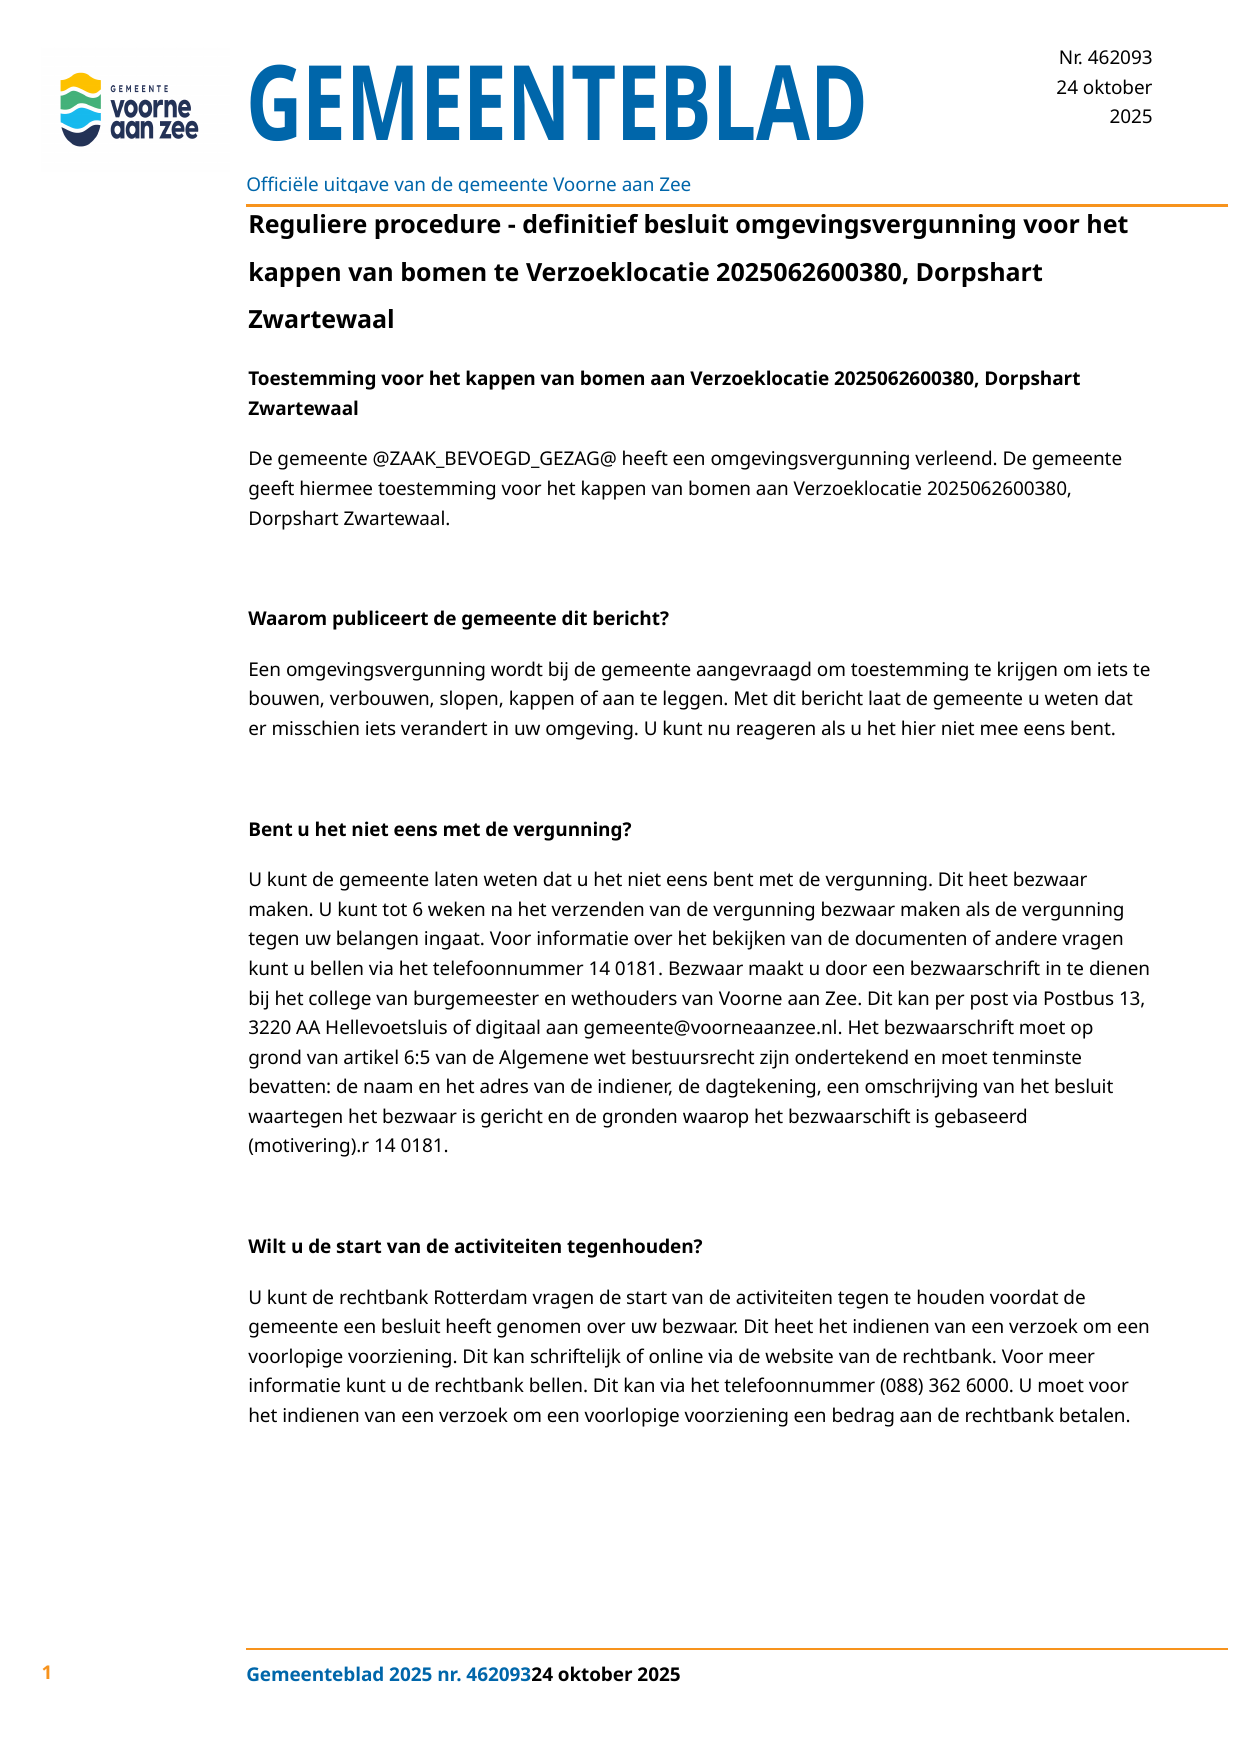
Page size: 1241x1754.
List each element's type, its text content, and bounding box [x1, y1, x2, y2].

text Toestemming voor het kappen van bomen aan Verzoeklocatie 2025062600380, Dorpshart Zwartewaal [248, 366, 1152, 421]
text Een omgevingsvergunning wordt bij de gemeente aangevraagd om toestemming te krijgen om iets te bouwen, verbouwen, slopen, kappen of aan te leggen. Met dit bericht laat de gemeente u weten dat er misschien iets verandert in uw omgeving. U kunt nu reageren als u het hier niet mee eens bent. [248, 656, 1152, 741]
text Bent u het niet eens met de vergunning? [248, 816, 1152, 842]
text De gemeente @ZAAK_BEVOEGD_GEZAG@ heeft een omgevingsvergunning verleend. De gemeente geeft hiermee toestemming voor het kappen van bomen aan Verzoeklocatie 2025062600380, Dorpshart Zwartewaal. [248, 446, 1152, 530]
text Waarom publiceert de gemeente dit bericht? [248, 606, 1152, 631]
text Wilt u de start van de activiteiten tegenhouden? [248, 1233, 1152, 1259]
text U kunt de gemeente laten weten dat u het niet eens bent met de vergunning. Dit heet bezwaar maken. U kunt tot 6 weken na het verzenden van de vergunning bezwaar maken als de vergunning tegen uw belangen ingaat. Voor informatie over het bekijken van de documenten of andere vragen kunt u bellen via het telefoonnummer 14 0181. Bezwaar maakt u door een bezwaarschrift in te dienen bij het college van burgemeester en wethouders van Voorne aan Zee. Dit kan per post via Postbus 13, 3220 AA Hellevoetsluis of digitaal aan gemeente@voorneaanzee.nl. Het bezwaarschrift moet op grond van artikel 6:5 van de Algemene wet bestuursrecht zijn ondertekend en moet tenminste bevatten: de naam en het adres van de indiener, de dagtekening, een omschrijving van het besluit waartegen het bezwaar is gericht en de gronden waarop het bezwaarschift is gebaseerd (motivering).r 14 0181. [248, 866, 1152, 1158]
text Reguliere procedure - definitief besluit omgevingsvergunning voor het kappen van bomen te Verzoeklocatie 2025062600380, Dorpshart Zwartewaal [248, 207, 1152, 336]
picture [41, 47, 231, 172]
text U kunt de rechtbank Rotterdam vragen de start van de activiteiten tegen te houden voordat de gemeente een besluit heeft genomen over uw bezwaar. Dit heet het indienen van een verzoek om een voorlopige voorziening. Dit kan schriftelijk of online via de website van de rechtbank. Voor meer informatie kunt u de rechtbank bellen. Dit kan via het telefoonnummer (088) 362 6000. U moet voor het indienen van een verzoek om een voorlopige voorziening een bedrag aan de rechtbank betalen. [248, 1284, 1152, 1428]
